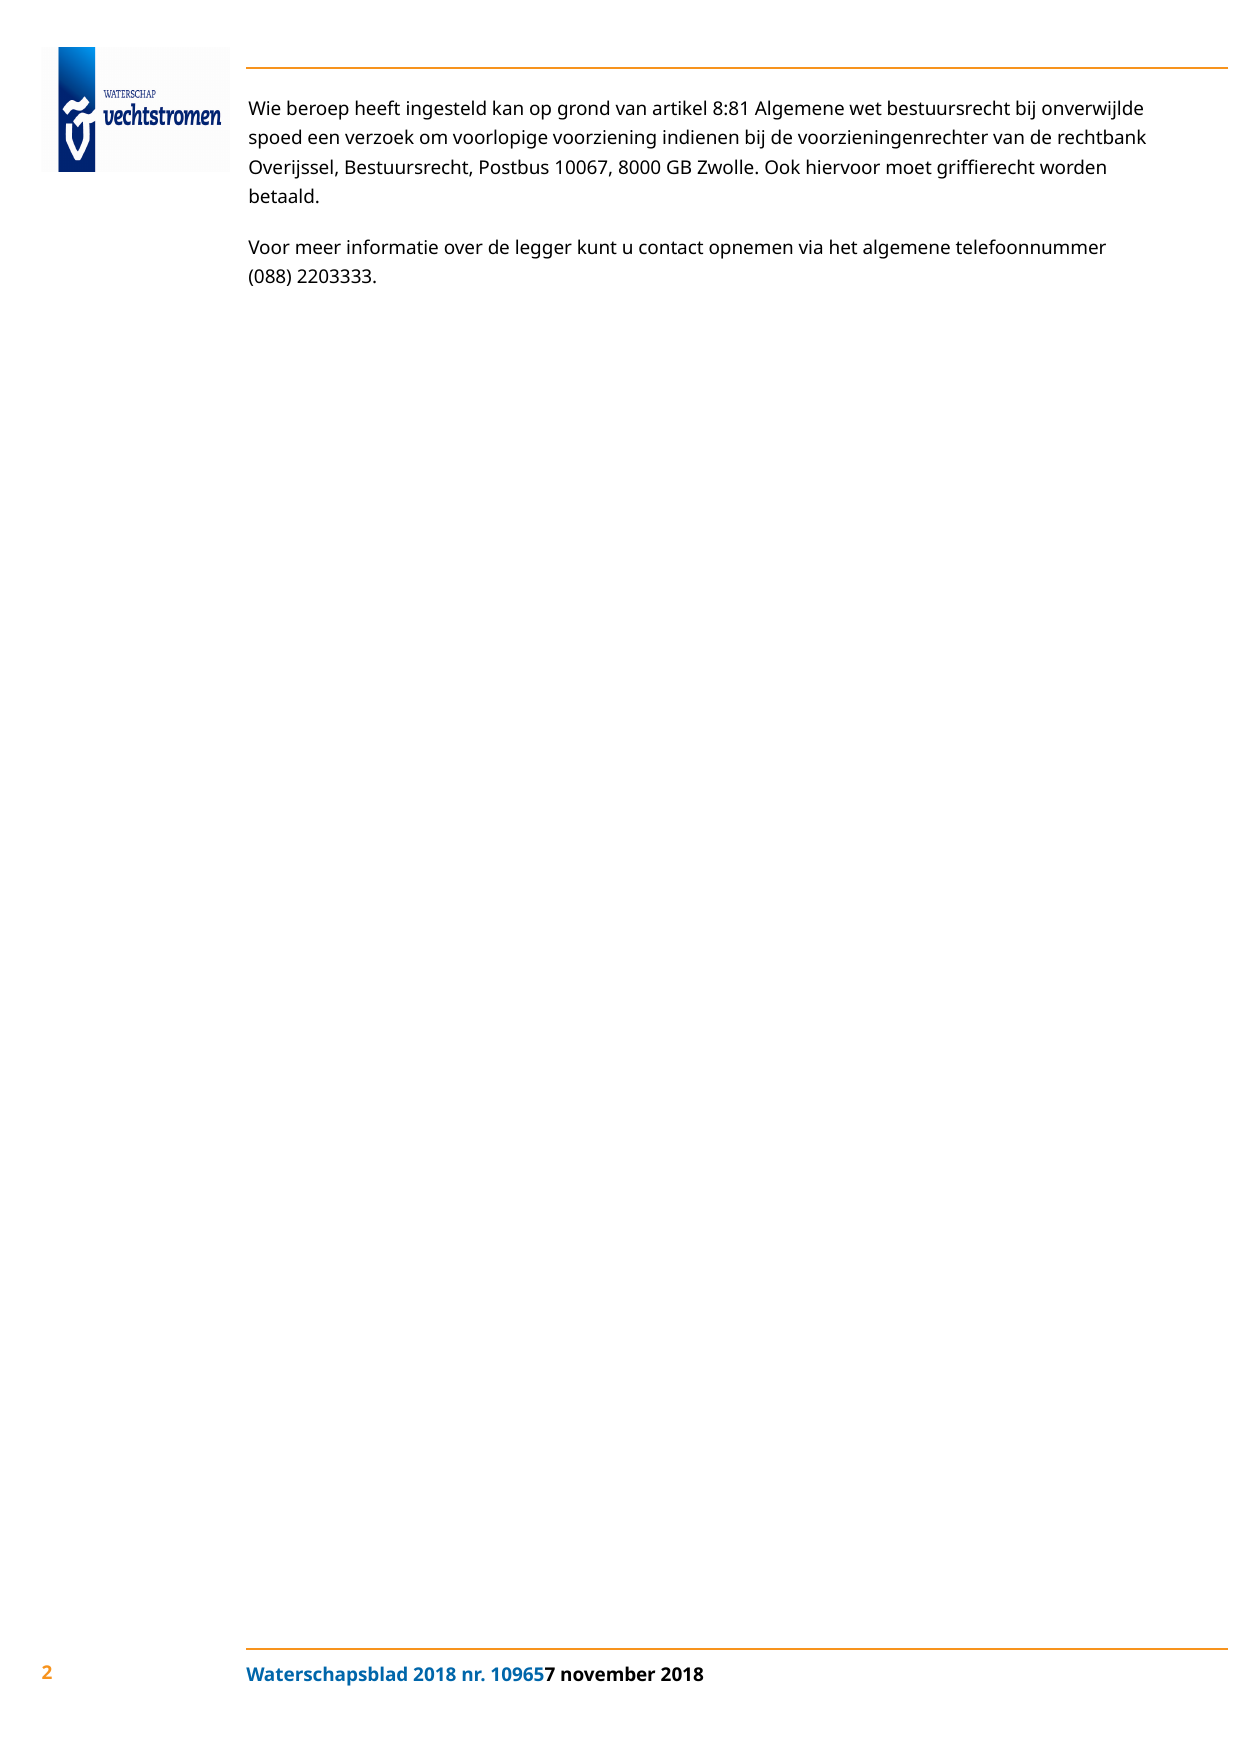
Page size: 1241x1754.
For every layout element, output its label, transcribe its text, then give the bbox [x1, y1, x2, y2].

text Wie beroep heeft ingesteld kan op grond van artikel 8:81 Algemene wet bestuursrecht bij onverwijlde spoed een verzoek om voorlopige voorziening indienen bij de voorzieningenrechter van de rechtbank Overijssel, Bestuursrecht, Postbus 10067, 8000 GB Zwolle. Ook hiervoor moet griffierecht worden betaald. [248, 95, 1152, 209]
picture [41, 47, 231, 172]
text Voor meer informatie over de legger kunt u contact opnemen via het algemene telefoonnummer (088) 2203333. [248, 234, 1152, 289]
